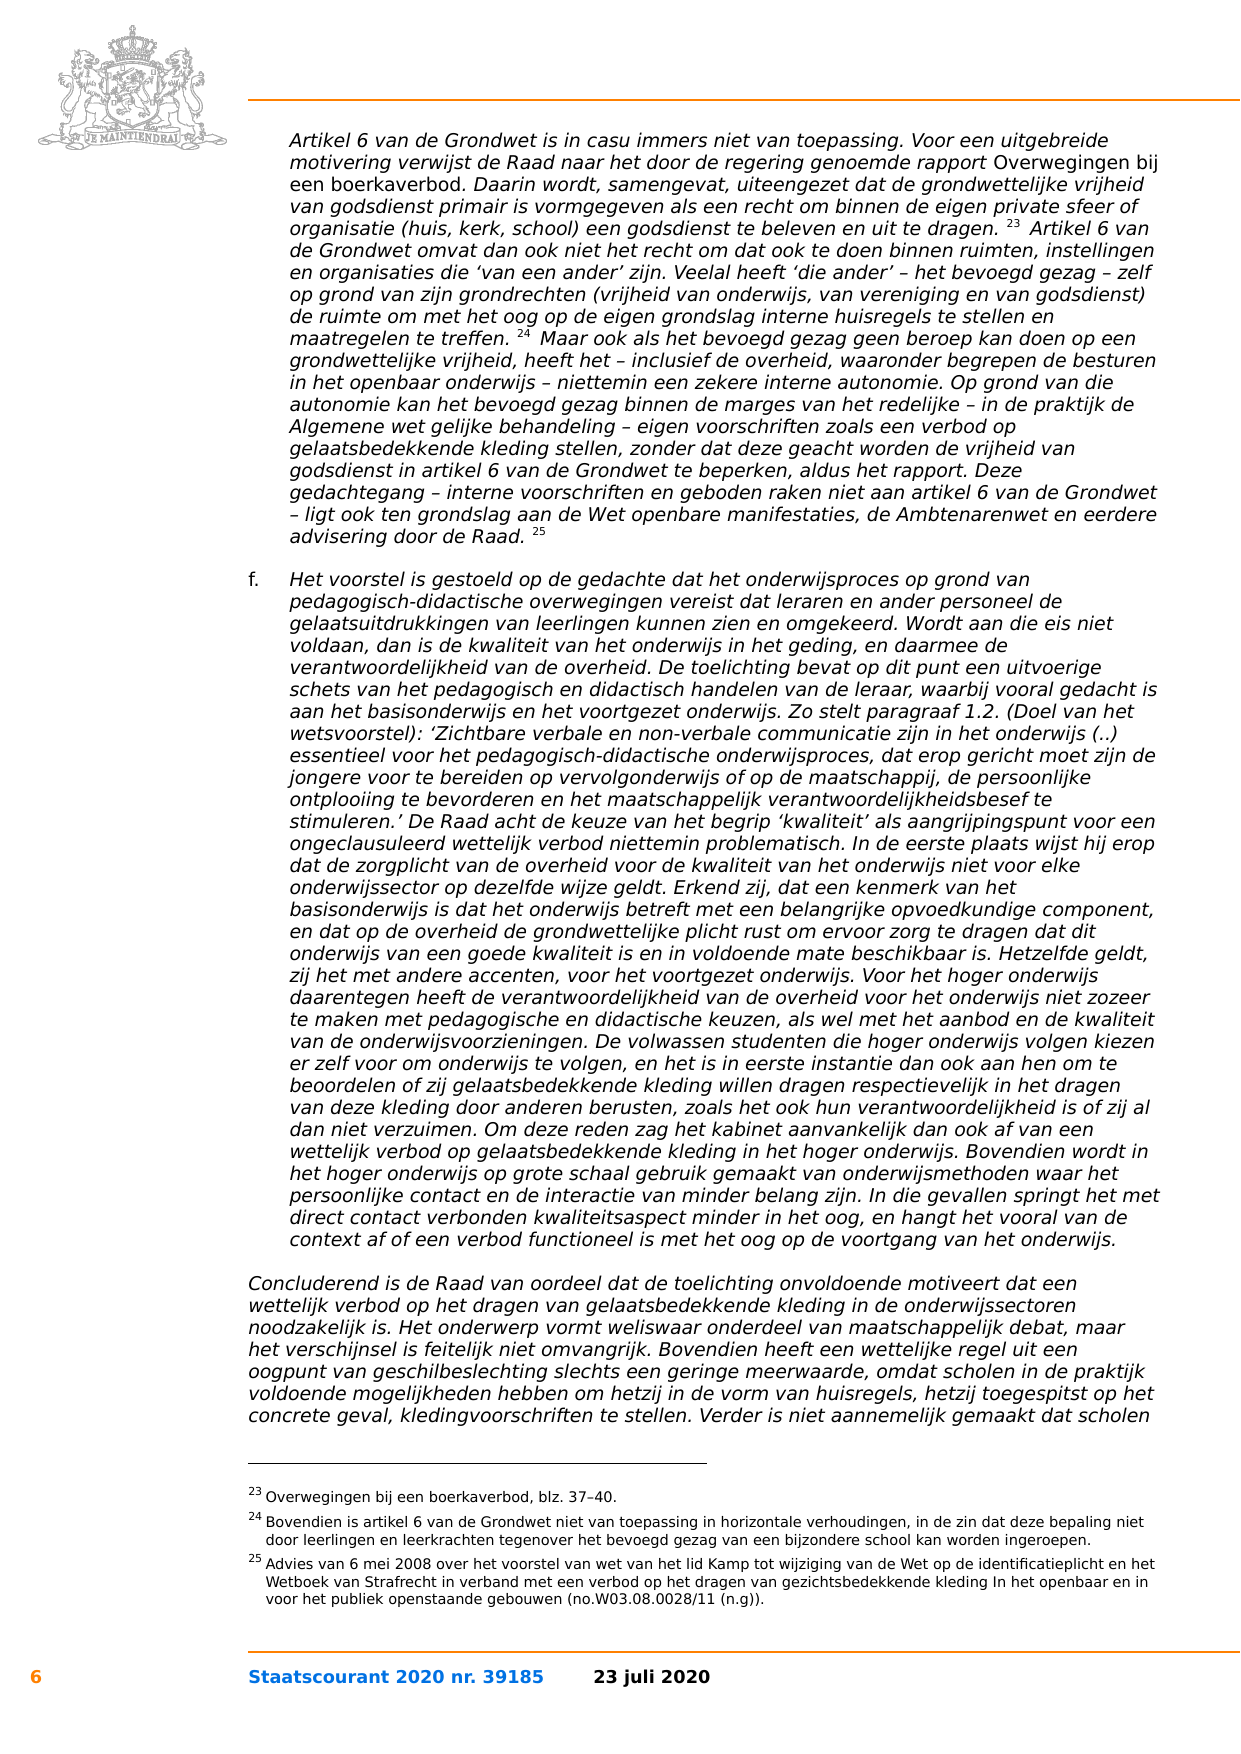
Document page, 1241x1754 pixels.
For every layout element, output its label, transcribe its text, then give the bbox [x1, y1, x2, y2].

text Artikel 6 van de Grondwet is in casu immers niet van toepassing. Voor een uitgebreide motivering verwijst de Raad naar het door de regering genoemde rapport Overwegingen bij een boerkaverbod. Daarin wordt, samengevat, uiteengezet dat de grondwettelijke vrijheid van godsdienst primair is vormgegeven als een recht om binnen de eigen private sfeer of organisatie (huis, kerk, school) een godsdienst te beleven en uit te dragen. Artikel 6 van de Grondwet omvat dan ook niet het recht om dat ook te doen binnen ruimten, instellingen en organisaties die ‘van een ander’ zijn. Veelal heeft ‘die ander’ – het bevoegd gezag – zelf op grond van zijn grondrechten (vrijheid van onderwijs, van vereniging en van godsdienst) de ruimte om met het oog op de eigen grondslag interne huisregels te stellen en maatregelen te treffen. Maar ook als het bevoegd gezag geen beroep kan doen op een grondwettelijke vrijheid, heeft het – inclusief de overheid, waaronder begrepen de besturen in het openbaar onderwijs – niettemin een zekere interne autonomie. Op grond van die autonomie kan het bevoegd gezag binnen de marges van het redelijke – in de praktijk de Algemene wet gelijke behandeling – eigen voorschriften zoals een verbod op gelaatsbedekkende kleding stellen, zonder dat deze geacht worden de vrijheid van godsdienst in artikel 6 van de Grondwet te beperken, aldus het rapport. Deze gedachtegang – interne voorschriften en geboden raken niet aan artikel 6 van de Grondwet – ligt ook ten grondslag aan de Wet openbare manifestaties, de Ambtenarenwet en eerdere advisering door de Raad. [289, 130, 1163, 547]
picture [38, 25, 227, 150]
text Advies van 6 mei 2008 over het voorstel van wet van het lid Kamp tot wijziging van de Wet op de identificatieplicht en het Wetboek van Strafrecht in verband met een verbod op het dragen van gezichtsbedekkende kleding In het openbaar en in voor het publiek openstaande gebouwen (no.W03.08.0028/11 (n.g)). [248, 1552, 1163, 1608]
text Overwegingen bij een boerkaverbod, blz. 37–40. [248, 1485, 1163, 1507]
text Concluderend is de Raad van oordeel dat de toelichting onvoldoende motiveert dat een wettelijk verbod op het dragen van gelaatsbedekkende kleding in de onderwijssectoren noodzakelijk is. Het onderwerp vormt weliswaar onderdeel van maatschappelijk debat, maar het verschijnsel is feitelijk niet omvangrijk. Bovendien heeft een wettelijke regel uit een oogpunt van geschilbeslechting slechts een geringe meerwaarde, omdat scholen in de praktijk voldoende mogelijkheden hebben om hetzij in de vorm van huisregels, hetzij toegespitst op het concrete geval, kledingvoorschriften te stellen. Verder is niet aannemelijk gemaakt dat scholen [248, 1273, 1163, 1426]
text Bovendien is artikel 6 van de Grondwet niet van toepassing in horizontale verhoudingen, in de zin dat deze bepaling niet door leerlingen en leerkrachten tegenover het bevoegd gezag van een bijzondere school kan worden ingeroepen. [248, 1510, 1163, 1549]
text f. Het voorstel is gestoeld op de gedachte dat het onderwijsproces op grond van pedagogisch-didactische overwegingen vereist dat leraren en ander personeel de gelaatsuitdrukkingen van leerlingen kunnen zien en omgekeerd. Wordt aan die eis niet voldaan, dan is de kwaliteit van het onderwijs in het geding, en daarmee de verantwoordelijkheid van de overheid. De toelichting bevat op dit punt een uitvoerige schets van het pedagogisch en didactisch handelen van de leraar, waarbij vooral gedacht is aan het basisonderwijs en het voortgezet onderwijs. Zo stelt paragraaf 1.2. (Doel van het wetsvoorstel): ‘Zichtbare verbale en non-verbale communicatie zijn in het onderwijs (..) essentieel voor het pedagogisch-didactische onderwijsproces, dat erop gericht moet zijn de jongere voor te bereiden op vervolgonderwijs of op de maatschappij, de persoonlijke ontplooiing te bevorderen en het maatschappelijk verantwoordelijkheidsbesef te stimuleren.’ De Raad acht de keuze van het begrip ‘kwaliteit’ als aangrijpingspunt voor een ongeclausuleerd wettelijk verbod niettemin problematisch. In de eerste plaats wijst hij erop dat de zorgplicht van de overheid voor de kwaliteit van het onderwijs niet voor elke onderwijssector op dezelfde wijze geldt. Erkend zij, dat een kenmerk van het basisonderwijs is dat het onderwijs betreft met een belangrijke opvoedkundige component, en dat op de overheid de grondwettelijke plicht rust om ervoor zorg te dragen dat dit onderwijs van een goede kwaliteit is en in voldoende mate beschikbaar is. Hetzelfde geldt, zij het met andere accenten, voor het voortgezet onderwijs. Voor het hoger onderwijs daarentegen heeft de verantwoordelijkheid van de overheid voor het onderwijs niet zozeer te maken met pedagogische en didactische keuzen, als wel met het aanbod en de kwaliteit van de onderwijsvoorzieningen. De volwassen studenten die hoger onderwijs volgen kiezen er zelf voor om onderwijs te volgen, en het is in eerste instantie dan ook aan hen om te beoordelen of zij gelaatsbedekkende kleding willen dragen respectievelijk in het dragen van deze kleding door anderen berusten, zoals het ook hun verantwoordelijkheid is of zij al dan niet verzuimen. Om deze reden zag het kabinet aanvankelijk dan ook af van een wettelijk verbod op gelaatsbedekkende kleding in het hoger onderwijs. Bovendien wordt in het hoger onderwijs op grote schaal gebruik gemaakt van onderwijsmethoden waar het persoonlijke contact en de interactie van minder belang zijn. In die gevallen springt het met direct contact verbonden kwaliteitsaspect minder in het oog, en hangt het vooral van de context af of een verbod functioneel is met het oog op de voortgang van het onderwijs. [248, 569, 1163, 1251]
